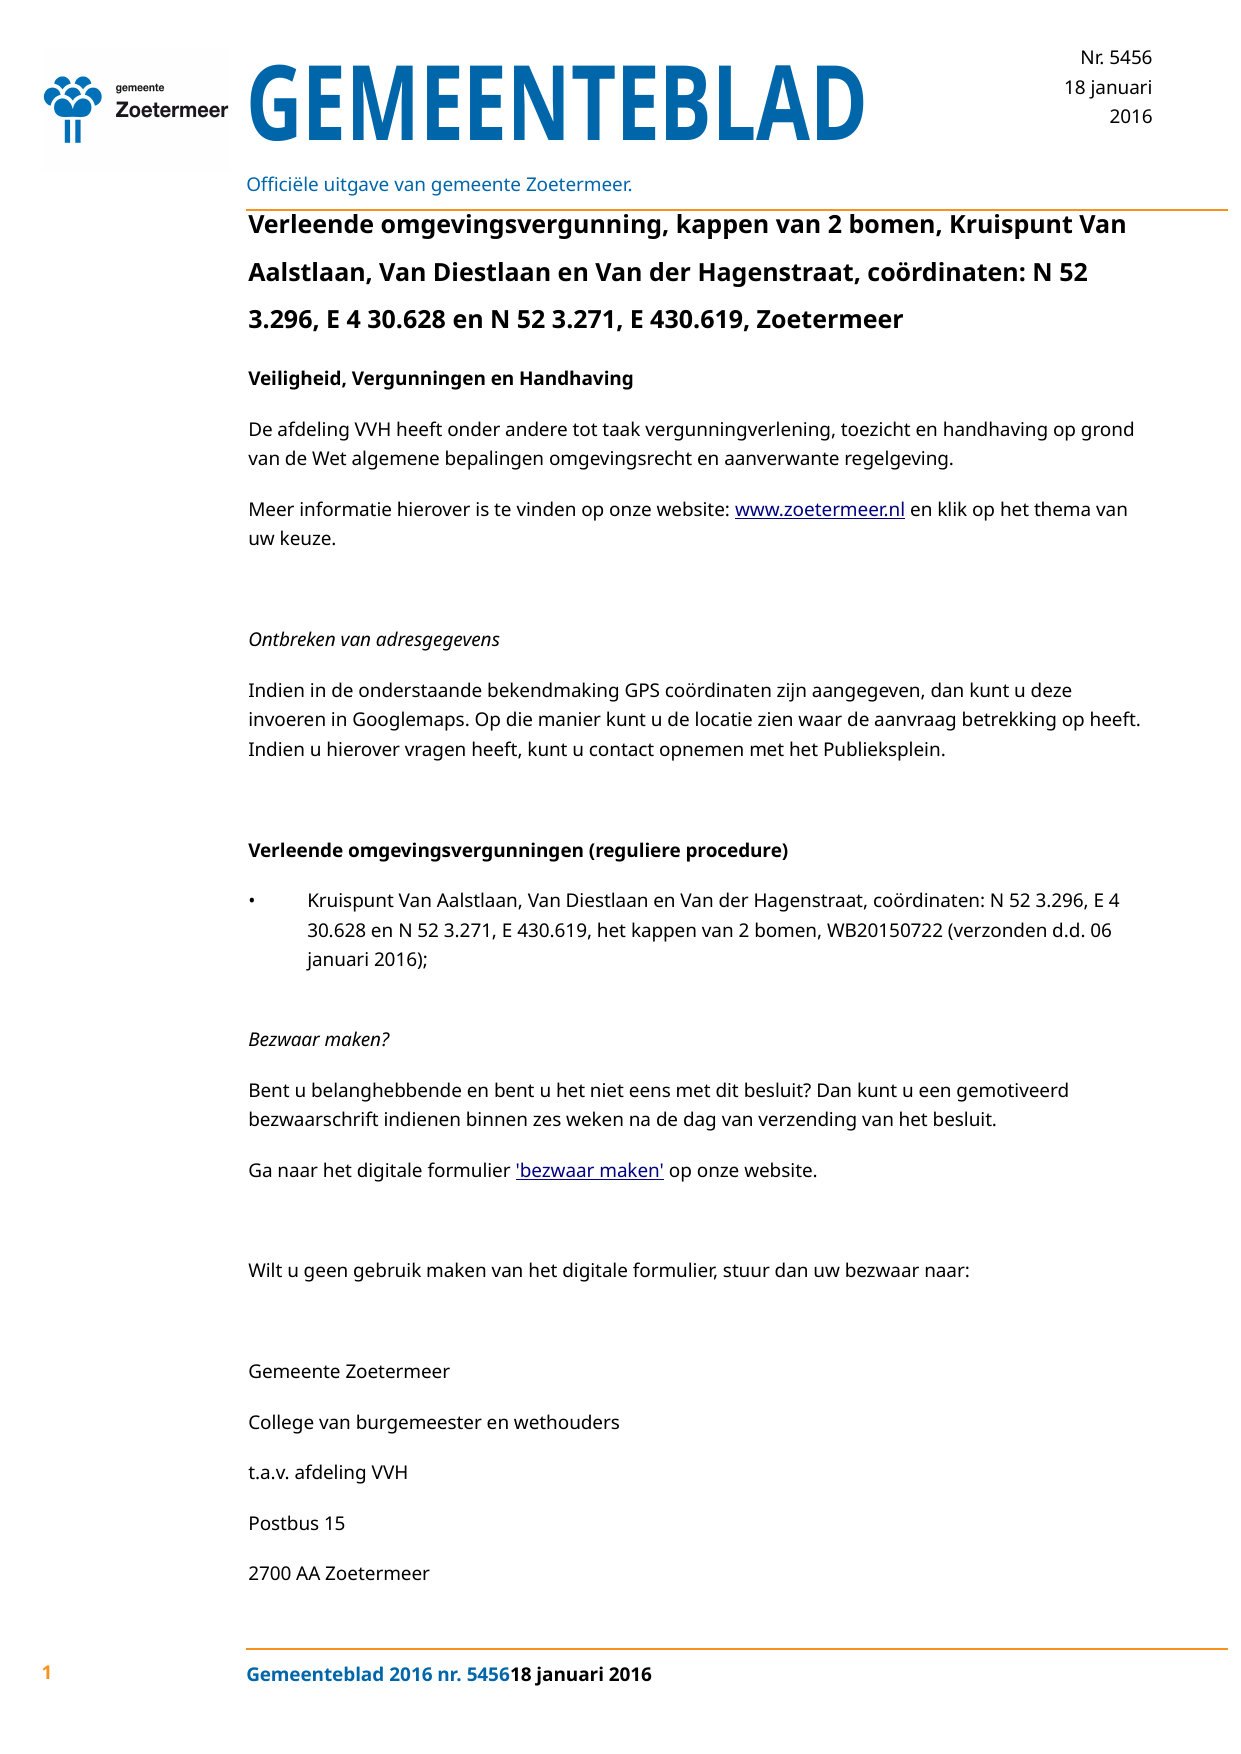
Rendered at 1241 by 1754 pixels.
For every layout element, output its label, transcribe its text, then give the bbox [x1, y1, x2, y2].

list Kruispunt Van Aalstlaan, Van Diestlaan en Van der Hagenstraat, coördinaten: N 52 3.296, E 4 30.628 en N 52 3.271, E 430.619, het kappen van 2 bomen, WB20150722 (verzonden d.d. 06 januari 2016); [248, 887, 1152, 972]
text Verleende omgevingsvergunning, kappen van 2 bomen, Kruispunt Van Aalstlaan, Van Diestlaan en Van der Hagenstraat, coördinaten: N 52 3.296, E 4 30.628 en N 52 3.271, E 430.619, Zoetermeer [248, 211, 1152, 336]
text Bezwaar maken? [248, 1026, 1152, 1052]
text Gemeente Zoetermeer [248, 1358, 1152, 1384]
text Meer informatie hierover is te vinden op onze website: www.zoetermeer.nl en klik op het thema van uw keuze. [248, 496, 1152, 551]
text Ga naar het digitale formulier 'bezwaar maken' op onze website. [248, 1157, 1152, 1182]
text Verleende omgevingsvergunningen (reguliere procedure) [248, 837, 1152, 862]
text 2700 AA Zoetermeer [248, 1560, 1152, 1586]
text College van burgemeester en wethouders [248, 1409, 1152, 1434]
text De afdeling VVH heeft onder andere tot taak vergunningverlening, toezicht en handhaving op grond van de Wet algemene bepalingen omgevingsrecht en aanverwante regelgeving. [248, 416, 1152, 471]
text Ontbreken van adresgegevens [248, 626, 1152, 652]
picture [41, 47, 231, 172]
text t.a.v. afdeling VVH [248, 1459, 1152, 1485]
text Veiligheid, Vergunningen en Handhaving [248, 366, 1152, 391]
text Indien in de onderstaande bekendmaking GPS coördinaten zijn aangegeven, dan kunt u deze invoeren in Googlemaps. Op die manier kunt u de locatie zien waar de aanvraag betrekking op heeft. Indien u hierover vragen heeft, kunt u contact opnemen met het Publieksplein. [248, 677, 1152, 762]
text Postbus 15 [248, 1510, 1152, 1535]
text Wilt u geen gebruik maken van het digitale formulier, stuur dan uw bezwaar naar: [248, 1258, 1152, 1283]
text Bent u belanghebbende en bent u het niet eens met dit besluit? Dan kunt u een gemotiveerd bezwaarschrift indienen binnen zes weken na de dag van verzending van het besluit. [248, 1077, 1152, 1132]
